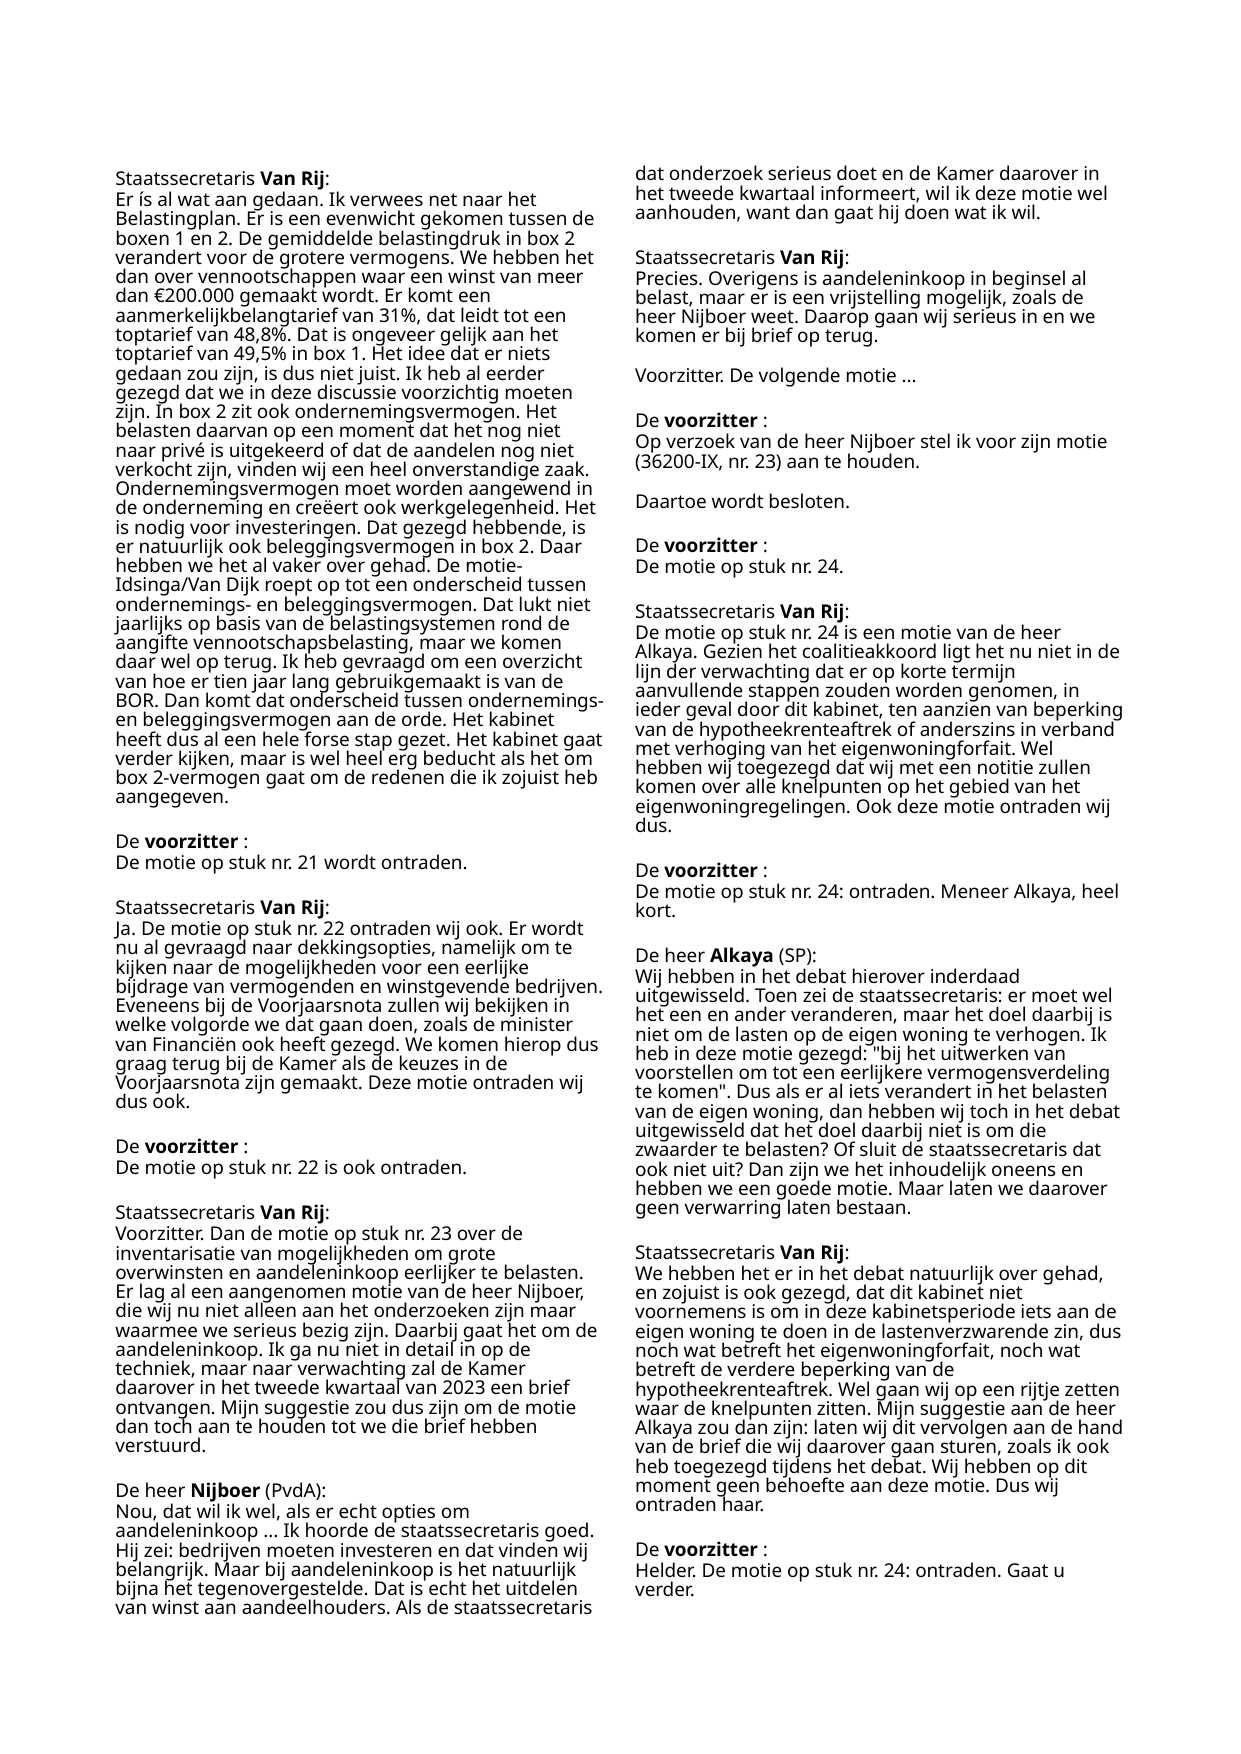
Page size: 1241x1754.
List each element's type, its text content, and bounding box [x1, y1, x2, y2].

text De voorzitter : [115, 828, 605, 854]
text Helder. De motie op stuk nr. 24: ontraden. Gaat u verder. [635, 1562, 1125, 1601]
text Wij hebben in het debat hierover inderdaad uitgewisseld. Toen zei de staatssecretaris: er moet wel het een en ander veranderen, maar het doel daarbij is niet om de lasten op de eigen woning te verhogen. Ik heb in deze motie gezegd: "bij het uitwerken van voorstellen om tot een eerlijkere vermogensverdeling te komen". Dus als er al iets verandert in het belasten van de eigen woning, dan hebben wij toch in het debat uitgewisseld dat het doel daarbij niet is om die zwaarder te belasten? Of sluit de staatssecretaris dat ook niet uit? Dan zijn we het inhoudelijk oneens en hebben we een goede motie. Maar laten we daarover geen verwarring laten bestaan. [635, 968, 1125, 1218]
text Nou, dat wil ik wel, als er echt opties om aandeleninkoop ... Ik hoorde de staatssecretaris goed. Hij zei: bedrijven moeten investeren en dat vinden wij belangrijk. Maar bij aandeleninkoop is het natuurlijk bijna het tegenovergestelde. Dat is echt het uitdelen van winst aan aandeelhouders. Als de staatssecretaris [115, 1503, 605, 1619]
text De voorzitter : [115, 1134, 605, 1159]
text De motie op stuk nr. 24 is een motie van de heer Alkaya. Gezien het coalitieakkoord ligt het nu niet in de lijn der verwachting dat er op korte termijn aanvullende stappen zouden worden genomen, in ieder geval door dit kabinet, ten aanzien van beperking van de hypotheekrenteaftrek of anderszins in verband met verhoging van het eigenwoningforfait. Wel hebben wij toegezegd dat wij met een notitie zullen komen over alle knelpunten op het gebied van het eigenwoningregelingen. Ook deze motie ontraden wij dus. [635, 624, 1125, 836]
text Daartoe wordt besloten. [635, 493, 1125, 512]
text Staatssecretaris Van Rij: [635, 244, 1125, 270]
text dat onderzoek serieus doet en de Kamer daarover in het tweede kwartaal informeert, wil ik deze motie wel aanhouden, want dan gaat hij doen wat ik wil. [635, 165, 1125, 223]
text Voorzitter. De volgende motie ... [635, 367, 1125, 387]
text De voorzitter : [635, 1536, 1125, 1562]
text De heer Nijboer (PvdA): [115, 1477, 605, 1503]
text We hebben het er in het debat natuurlijk over gehad, en zojuist is ook gezegd, dat dit kabinet niet voornemens is om in deze kabinetsperiode iets aan de eigen woning te doen in de lastenverzwarende zin, dus noch wat betreft het eigenwoningforfait, noch wat betreft de verdere beperking van de hypotheekrenteaftrek. Wel gaan wij op een rijtje zetten waar de knelpunten zitten. Mijn suggestie aan de heer Alkaya zou dan zijn: laten wij dit vervolgen aan de hand van de brief die wij daarover gaan sturen, zoals ik ook heb toegezegd tijdens het debat. Wij hebben op dit moment geen behoefte aan deze motie. Dus wij ontraden haar. [635, 1265, 1125, 1516]
text De voorzitter : [635, 408, 1125, 433]
text Staatssecretaris Van Rij: [635, 598, 1125, 624]
text De voorzitter : [635, 857, 1125, 883]
text De voorzitter : [635, 533, 1125, 558]
text Precies. Overigens is aandeleninkoop in beginsel al belast, maar er is een vrijstelling mogelijk, zoals de heer Nijboer weet. Daarop gaan wij serieus in en we komen er bij brief op terug. [635, 270, 1125, 347]
text De heer Alkaya (SP): [635, 942, 1125, 968]
text Ja. De motie op stuk nr. 22 ontraden wij ook. Er wordt nu al gevraagd naar dekkingsopties, namelijk om te kijken naar de mogelijkheden voor een eerlijke bijdrage van vermogenden en winstgevende bedrijven. Eveneens bij de Voorjaarsnota zullen wij bekijken in welke volgorde we dat gaan doen, zoals de minister van Financiën ook heeft gezegd. We komen hierop dus graag terug bij de Kamer als de keuzes in de Voorjaarsnota zijn gemaakt. Deze motie ontraden wij dus ook. [115, 920, 605, 1113]
text Op verzoek van de heer Nijboer stel ik voor zijn motie (36200-IX, nr. 23) aan te houden. [635, 433, 1125, 472]
text De motie op stuk nr. 22 is ook ontraden. [115, 1159, 605, 1179]
text Voorzitter. Dan de motie op stuk nr. 23 over de inventarisatie van mogelijkheden om grote overwinsten en aandeleninkoop eerlijker te belasten. Er lag al een aangenomen motie van de heer Nijboer, die wij nu niet alleen aan het onderzoeken zijn maar waarmee we serieus bezig zijn. Daarbij gaat het om de aandeleninkoop. Ik ga nu niet in detail in op de techniek, maar naar verwachting zal de Kamer daarover in het tweede kwartaal van 2023 een brief ontvangen. Mijn suggestie zou dus zijn om de motie dan toch aan te houden tot we die brief hebben verstuurd. [115, 1225, 605, 1456]
text Staatssecretaris Van Rij: [115, 894, 605, 920]
text Er ís al wat aan gedaan. Ik verwees net naar het Belastingplan. Er is een evenwicht gekomen tussen de boxen 1 en 2. De gemiddelde belastingdruk in box 2 verandert voor de grotere vermogens. We hebben het dan over vennootschappen waar een winst van meer dan €200.000 gemaakt wordt. Er komt een aanmerkelijkbelangtarief van 31%, dat leidt tot een toptarief van 48,8%. Dat is ongeveer gelijk aan het toptarief van 49,5% in box 1. Het idee dat er niets gedaan zou zijn, is dus niet juist. Ik heb al eerder gezegd dat we in deze discussie voorzichtig moeten zijn. In box 2 zit ook ondernemingsvermogen. Het belasten daarvan op een moment dat het nog niet naar privé is uitgekeerd of dat de aandelen nog niet verkocht zijn, vinden wij een heel onverstandige zaak. Ondernemingsvermogen moet worden aangewend in de onderneming en creëert ook werkgelegenheid. Het is nodig voor investeringen. Dat gezegd hebbende, is er natuurlijk ook beleggingsvermogen in box 2. Daar hebben we het al vaker over gehad. De motie-Idsinga/Van Dijk roept op tot een onderscheid tussen ondernemings- en beleggingsvermogen. Dat lukt niet jaarlijks op basis van de belastingsystemen rond de aangifte vennootschapsbelasting, maar we komen daar wel op terug. Ik heb gevraagd om een overzicht van hoe er tien jaar lang gebruikgemaakt is van de BOR. Dan komt dat onderscheid tussen ondernemings- en beleggingsvermogen aan de orde. Het kabinet heeft dus al een hele forse stap gezet. Het kabinet gaat verder kijken, maar is wel heel erg beducht als het om box 2-vermogen gaat om de redenen die ik zojuist heb aangegeven. [115, 191, 605, 808]
text Staatssecretaris Van Rij: [115, 165, 605, 191]
text De motie op stuk nr. 21 wordt ontraden. [115, 854, 605, 873]
text De motie op stuk nr. 24. [635, 558, 1125, 578]
text Staatssecretaris Van Rij: [115, 1199, 605, 1225]
text Staatssecretaris Van Rij: [635, 1239, 1125, 1265]
text De motie op stuk nr. 24: ontraden. Meneer Alkaya, heel kort. [635, 883, 1125, 921]
